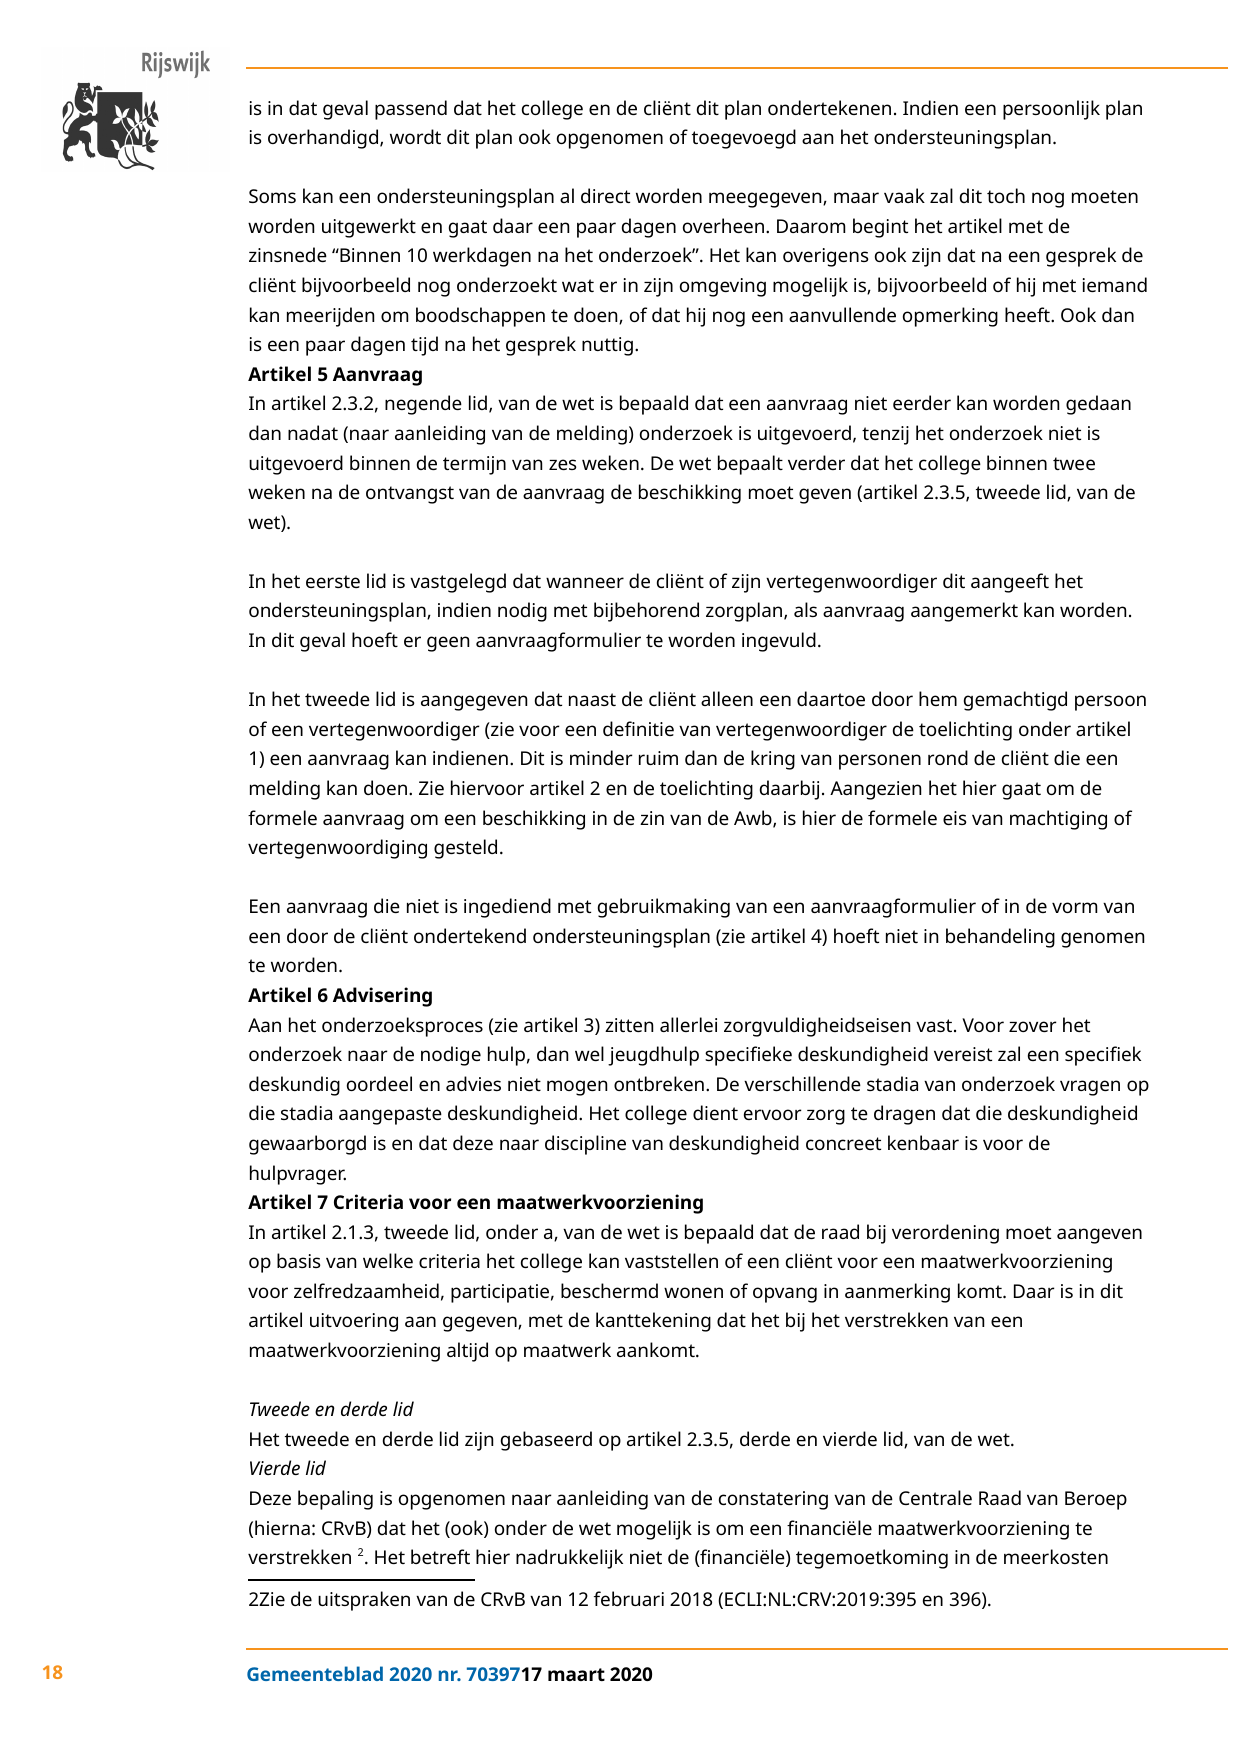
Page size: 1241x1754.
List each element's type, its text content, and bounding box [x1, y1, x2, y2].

picture [41, 47, 231, 172]
text Aan het onderzoeksproces (zie artikel 3) zitten allerlei zorgvuldigheidseisen vast. Voor zover het onderzoek naar de nodige hulp, dan wel jeugdhulp specifieke deskundigheid vereist zal een specifiek deskundig oordeel en advies niet mogen ontbreken. De verschillende stadia van onderzoek vragen op die stadia aangepaste deskundigheid. Het college dient ervoor zorg te dragen dat die deskundigheid gewaarborgd is en dat deze naar discipline van deskundigheid concreet kenbaar is voor de hulpvrager. [248, 1012, 1152, 1186]
text Het tweede en derde lid zijn gebaseerd op artikel 2.3.5, derde en vierde lid, van de wet. [248, 1426, 1152, 1452]
text Artikel 7 Criteria voor een maatwerkvoorziening [248, 1189, 1152, 1215]
text In artikel 2.1.3, tweede lid, onder a, van de wet is bepaald dat de raad bij verordening moet aangeven op basis van welke criteria het college kan vaststellen of een cliënt voor een maatwerkvoorziening voor zelfredzaamheid, participatie, beschermd wonen of opvang in aanmerking komt. Daar is in dit artikel uitvoering aan gegeven, met de kanttekening dat het bij het verstrekken van een maatwerkvoorziening altijd op maatwerk aankomt. [248, 1219, 1152, 1363]
text Tweede en derde lid [248, 1396, 1152, 1422]
text Soms kan een ondersteuningsplan al direct worden meegegeven, maar vaak zal dit toch nog moeten worden uitgewerkt en gaat daar een paar dagen overheen. Daarom begint het artikel met de zinsnede “Binnen 10 werkdagen na het onderzoek”. Het kan overigens ook zijn dat na een gesprek de cliënt bijvoorbeeld nog onderzoekt wat er in zijn omgeving mogelijk is, bijvoorbeeld of hij met iemand kan meerijden om boodschappen te doen, of dat hij nog een aanvullende opmerking heeft. Ook dan is een paar dagen tijd na het gesprek nuttig. [248, 183, 1152, 357]
text Artikel 6 Advisering [248, 982, 1152, 1008]
text In artikel 2.3.2, negende lid, van de wet is bepaald dat een aanvraag niet eerder kan worden gedaan dan nadat (naar aanleiding van de melding) onderzoek is uitgevoerd, tenzij het onderzoek niet is uitgevoerd binnen de termijn van zes weken. De wet bepaalt verder dat het college binnen twee weken na de ontvangst van de aanvraag de beschikking moet geven (artikel 2.3.5, tweede lid, van de wet). [248, 391, 1152, 535]
text In het tweede lid is aangegeven dat naast de cliënt alleen een daartoe door hem gemachtigd persoon of een vertegenwoordiger (zie voor een definitie van vertegenwoordiger de toelichting onder artikel 1) een aanvraag kan indienen. Dit is minder ruim dan de kring van personen rond de cliënt die een melding kan doen. Zie hiervoor artikel 2 en de toelichting daarbij. Aangezien het hier gaat om de formele aanvraag om een beschikking in de zin van de Awb, is hier de formele eis van machtiging of vertegenwoordiging gesteld. [248, 686, 1152, 860]
text Vierde lid [248, 1456, 1152, 1481]
text Een aanvraag die niet is ingediend met gebruikmaking van een aanvraagformulier of in de vorm van een door de cliënt ondertekend ondersteuningsplan (zie artikel 4) hoeft niet in behandeling genomen te worden. [248, 893, 1152, 978]
text is in dat geval passend dat het college en de cliënt dit plan ondertekenen. Indien een persoonlijk plan is overhandigd, wordt dit plan ook opgenomen of toegevoegd aan het ondersteuningsplan. [248, 95, 1152, 150]
text Deze bepaling is opgenomen naar aanleiding van de constatering van de Centrale Raad van Beroep (hierna: CRvB) dat het (ook) onder de wet mogelijk is om een financiële maatwerkvoorziening te verstrekken . Het betreft hier nadrukkelijk niet de (financiële) tegemoetkoming in de meerkosten [248, 1485, 1152, 1570]
text Zie de uitspraken van de CRvB van 12 februari 2018 (ECLI:NL:CRV:2019:395 en 396). [248, 1586, 1152, 1612]
text Artikel 5 Aanvraag [248, 361, 1152, 387]
text In het eerste lid is vastgelegd dat wanneer de cliënt of zijn vertegenwoordiger dit aangeeft het ondersteuningsplan, indien nodig met bijbehorend zorgplan, als aanvraag aangemerkt kan worden. In dit geval hoeft er geen aanvraagformulier te worden ingevuld. [248, 568, 1152, 653]
